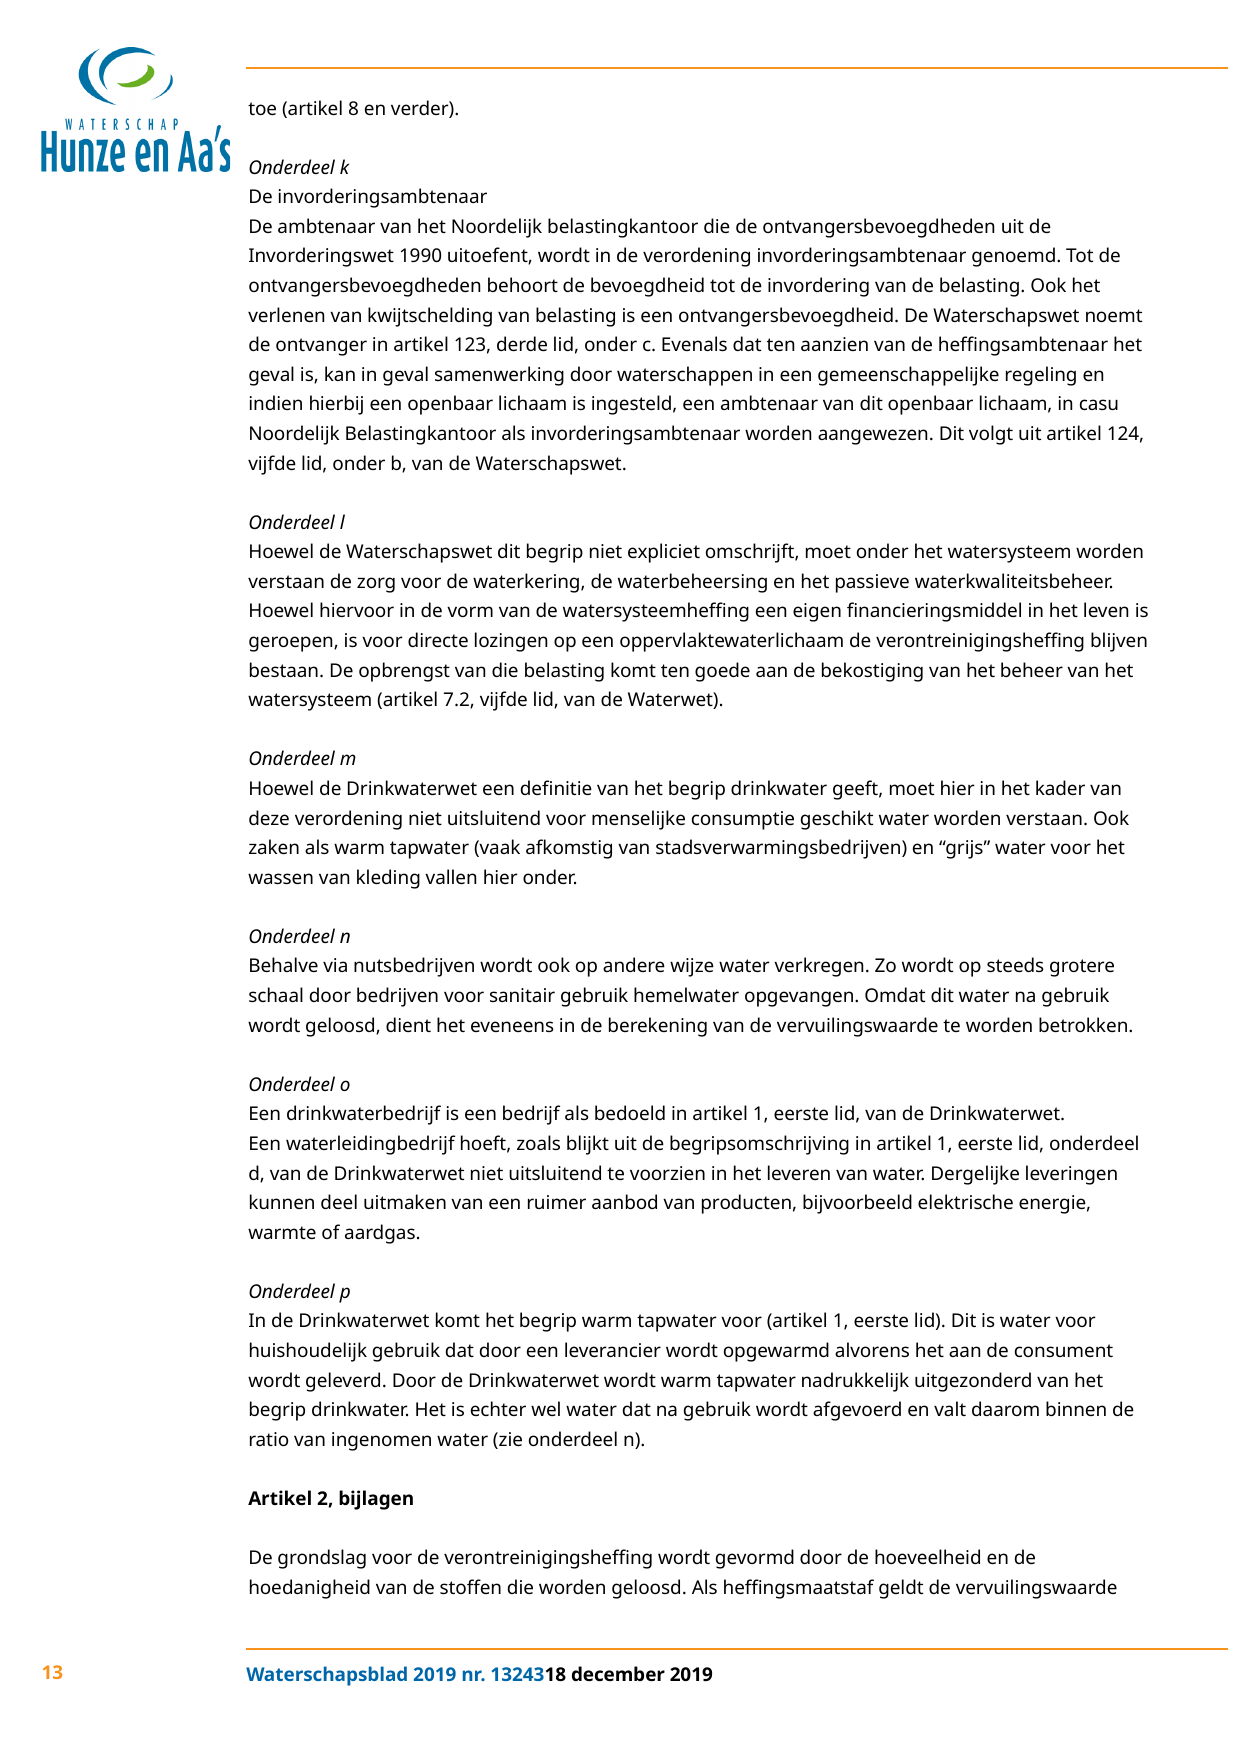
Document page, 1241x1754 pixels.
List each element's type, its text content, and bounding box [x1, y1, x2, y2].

text Onderdeel p [248, 1278, 1152, 1304]
text Onderdeel o [248, 1071, 1152, 1097]
picture [47, 154, 51, 172]
text Hoewel de Drinkwaterwet een definitie van het begrip drinkwater geeft, moet hier in het kader van deze verordening niet uitsluitend voor menselijke consumptie geschikt water worden verstaan. Ook zaken als warm tapwater (vaak afkomstig van stadsverwarmingsbedrijven) en “grijs” water voor het wassen van kleding vallen hier onder. [248, 775, 1152, 890]
text In de Drinkwaterwet komt het begrip warm tapwater voor (artikel 1, eerste lid). Dit is water voor huishoudelijk gebruik dat door een leverancier wordt opgewarmd alvorens het aan de consument wordt geleverd. Door de Drinkwaterwet wordt warm tapwater nadrukkelijk uitgezonderd van het begrip drinkwater. Het is echter wel water dat na gebruik wordt afgevoerd en valt daarom binnen de ratio van ingenomen water (zie onderdeel n). [248, 1308, 1152, 1452]
text Onderdeel l [248, 509, 1152, 535]
text Artikel 2, bijlagen [248, 1485, 1152, 1511]
picture [183, 163, 191, 172]
text toe (artikel 8 en verder). [248, 95, 1152, 121]
text De invorderingsambtenaar [248, 183, 1152, 209]
text De ambtenaar van het Noordelijk belastingkantoor die de ontvangersbevoegdheden uit de Invorderingswet 1990 uitoefent, wordt in de verordening invorderingsambtenaar genoemd. Tot de ontvangersbevoegdheden behoort de bevoegdheid tot de invordering van de belasting. Ook het verlenen van kwijtschelding van belasting is een ontvangersbevoegdheid. De Waterschapswet noemt de ontvanger in artikel 123, derde lid, onder c. Evenals dat ten aanzien van de heffingsambtenaar het geval is, kan in geval samenwerking door waterschappen in een gemeenschappelijke regeling en indien hierbij een openbaar lichaam is ingesteld, een ambtenaar van dit openbaar lichaam, in casu Noordelijk Belastingkantoor als invorderingsambtenaar worden aangewezen. Dit volgt uit artikel 124, vijfde lid, onder b, van de Waterschapswet. [248, 213, 1152, 476]
text Onderdeel m [248, 746, 1152, 771]
picture [41, 47, 231, 172]
picture [226, 145, 231, 156]
text Onderdeel k [248, 154, 1152, 180]
text Behalve via nutsbedrijven wordt ook op andere wijze water verkregen. Zo wordt op steeds grotere schaal door bedrijven voor sanitair gebruik hemelwater opgevangen. Omdat dit water na gebruik wordt geloosd, dient het eveneens in de berekening van de vervuilingswaarde te worden betrokken. [248, 953, 1152, 1038]
text Onderdeel n [248, 923, 1152, 949]
text Een waterleidingbedrijf hoeft, zoals blijkt uit de begripsomschrijving in artikel 1, eerste lid, onderdeel d, van de Drinkwaterwet niet uitsluitend te voorzien in het leveren van water. Dergelijke leveringen kunnen deel uitmaken van een ruimer aanbod van producten, bijvoorbeeld elektrische energie, warmte of aardgas. [248, 1130, 1152, 1245]
text De grondslag voor de verontreinigingsheffing wordt gevormd door de hoeveelheid en de hoedanigheid van de stoffen die worden geloosd. Als heffingsmaatstaf geldt de vervuilingswaarde [248, 1544, 1152, 1600]
text Een drinkwaterbedrijf is een bedrijf als bedoeld in artikel 1, eerste lid, van de Drinkwaterwet. [248, 1101, 1152, 1126]
text Hoewel de Waterschapswet dit begrip niet expliciet omschrijft, moet onder het watersysteem worden verstaan de zorg voor de waterkering, de waterbeheersing en het passieve waterkwaliteitsbeheer. Hoewel hiervoor in de vorm van de watersysteemheffing een eigen financieringsmiddel in het leven is geroepen, is voor directe lozingen op een oppervlaktewaterlichaam de verontreinigingsheffing blijven bestaan. De opbrengst van die belasting komt ten goede aan de bekostiging van het beheer van het watersysteem (artikel 7.2, vijfde lid, van de Waterwet). [248, 538, 1152, 712]
